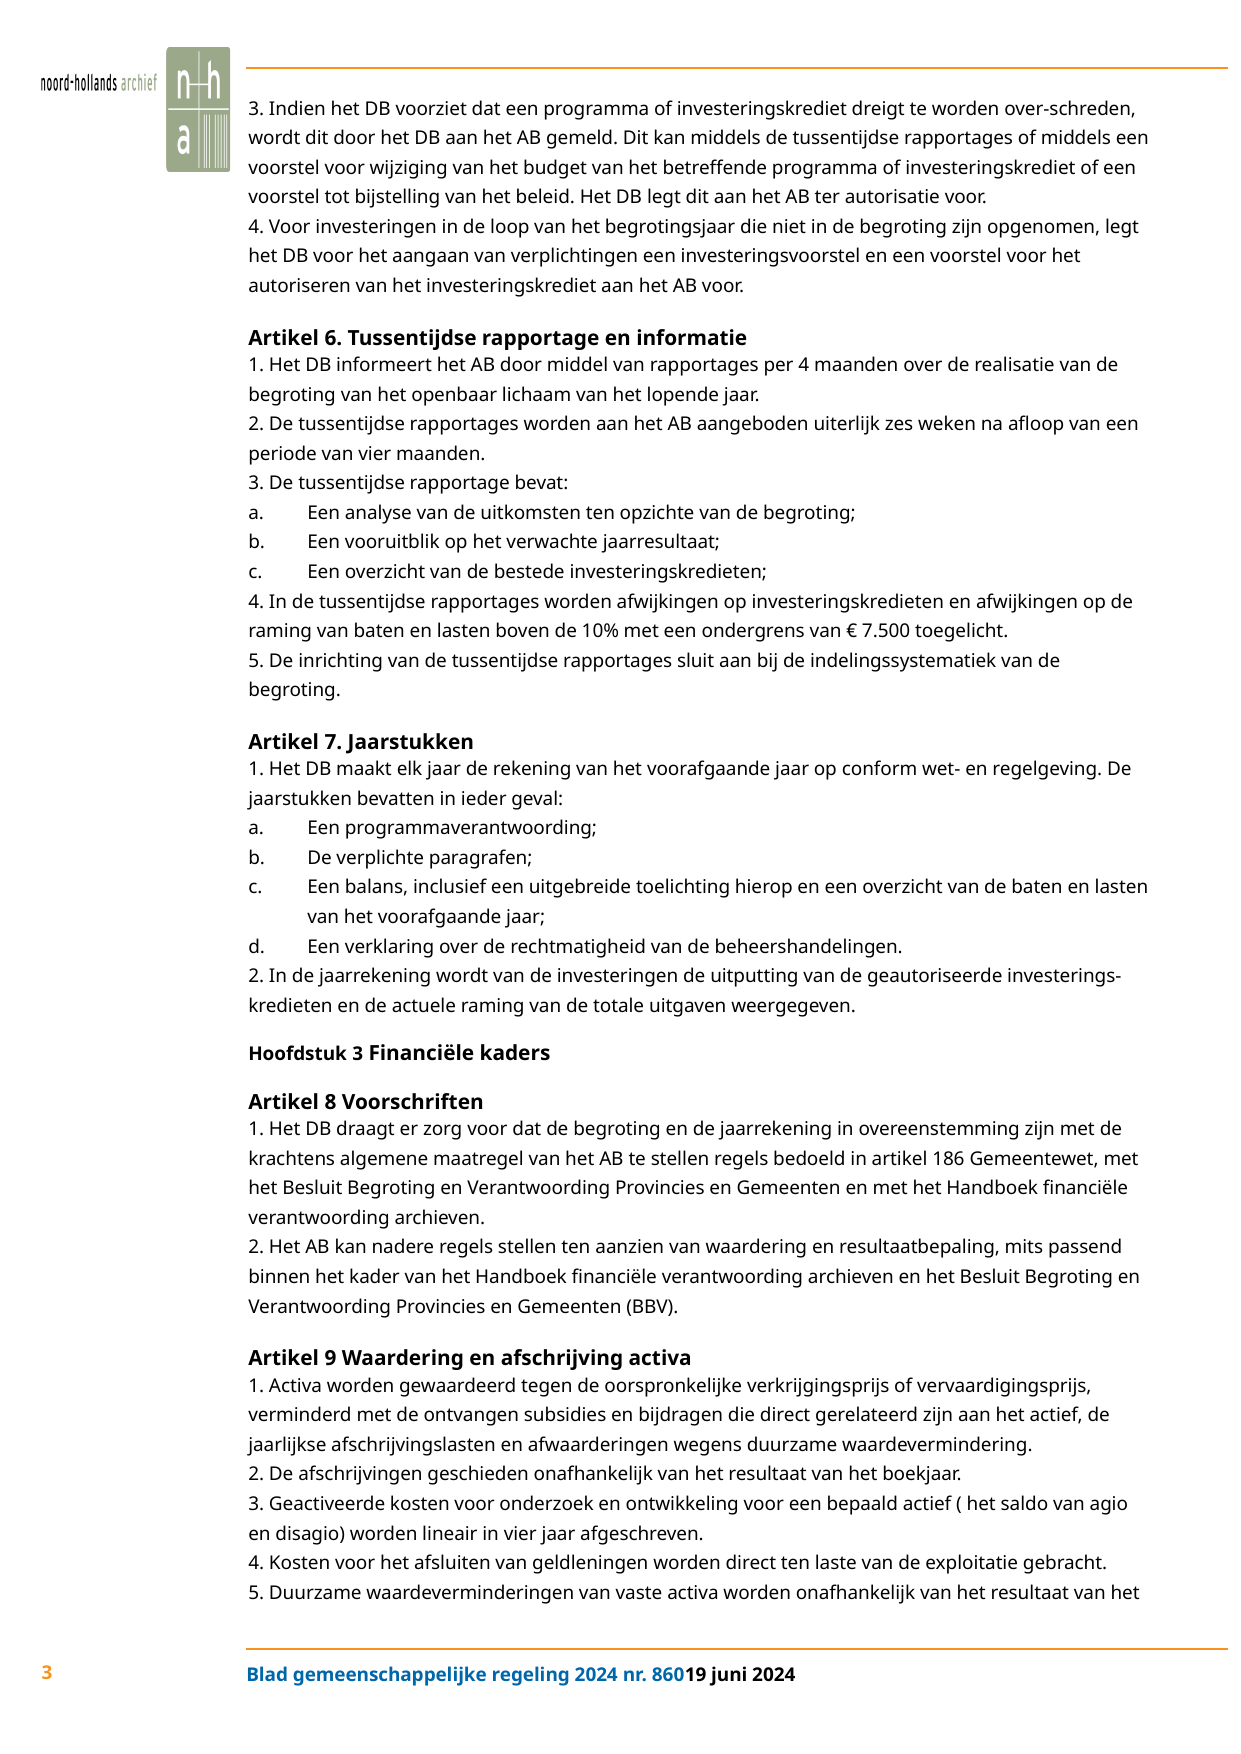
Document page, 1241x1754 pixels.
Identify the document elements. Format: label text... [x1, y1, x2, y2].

text 4. In de tussentijdse rapportages worden afwijkingen op investeringskredieten en afwijkingen op de raming van baten en lasten boven de 10% met een ondergrens van € 7.500 toegelicht. [248, 588, 1152, 643]
text Artikel 7. Jaarstukken [248, 727, 1152, 755]
text 1. Het DB draagt er zorg voor dat de begroting en de jaarrekening in overeenstemming zijn met de krachtens algemene maatregel van het AB te stellen regels bedoeld in artikel 186 Gemeentewet, met het Besluit Begroting en Verantwoording Provincies en Gemeenten en met het Handboek financiële verantwoording archieven. [248, 1115, 1152, 1230]
list Een vooruitblik op het verwachte jaarresultaat; [248, 529, 1152, 554]
list Een balans, inclusief een uitgebreide toelichting hierop en een overzicht van de baten en lasten van het voorafgaande jaar; [248, 874, 1152, 929]
picture [41, 47, 231, 172]
text 1. Het DB informeert het AB door middel van rapportages per 4 maanden over de realisatie van de begroting van het openbaar lichaam van het lopende jaar. [248, 351, 1152, 406]
text 2. In de jaarrekening wordt van de investeringen de uitputting van de geautoriseerde investerings-kredieten en de actuele raming van de totale uitgaven weergegeven. [248, 962, 1152, 1018]
text Artikel 8 Voorschriften [248, 1087, 1152, 1115]
text 2. De tussentijdse rapportages worden aan het AB aangeboden uiterlijk zes weken na afloop van een periode van vier maanden. [248, 410, 1152, 466]
text 3. Geactiveerde kosten voor onderzoek en ontwikkeling voor een bepaald actief ( het saldo van agio en disagio) worden lineair in vier jaar afgeschreven. [248, 1490, 1152, 1545]
list Een programmaverantwoording; [248, 814, 1152, 840]
list De verplichte paragrafen; [248, 844, 1152, 870]
text 2. Het AB kan nadere regels stellen ten aanzien van waardering en resultaatbepaling, mits passend binnen het kader van het Handboek financiële verantwoording archieven en het Besluit Begroting en Verantwoording Provincies en Gemeenten (BBV). [248, 1234, 1152, 1319]
text 3. Indien het DB voorziet dat een programma of investeringskrediet dreigt te worden over-schreden, wordt dit door het DB aan het AB gemeld. Dit kan middels de tussentijdse rapportages of middels een voorstel voor wijziging van het budget van het betreffende programma of investeringskrediet of een voorstel tot bijstelling van het beleid. Het DB legt dit aan het AB ter autorisatie voor. [248, 95, 1152, 209]
list Een overzicht van de bestede investeringskredieten; [248, 558, 1152, 584]
text Artikel 9 Waardering en afschrijving activa [248, 1343, 1152, 1372]
text Artikel 6. Tussentijdse rapportage en informatie [248, 323, 1152, 351]
text 3. De tussentijdse rapportage bevat: [248, 469, 1152, 495]
text Hoofdstuk 3 Financiële kaders [248, 1038, 1152, 1066]
list Een verklaring over de rechtmatigheid van de beheershandelingen. [248, 933, 1152, 959]
text 1. Activa worden gewaardeerd tegen de oorspronkelijke verkrijgingsprijs of vervaardigingsprijs, verminderd met de ontvangen subsidies en bijdragen die direct gerelateerd zijn aan het actief, de jaarlijkse afschrijvingslasten en afwaarderingen wegens duurzame waardevermindering. [248, 1372, 1152, 1457]
text 5. De inrichting van de tussentijdse rapportages sluit aan bij de indelingssystematiek van de begroting. [248, 647, 1152, 702]
text 4. Voor investeringen in de loop van het begrotingsjaar die niet in de begroting zijn opgenomen, legt het DB voor het aangaan van verplichtingen een investeringsvoorstel en een voorstel voor het autoriseren van het investeringskrediet aan het AB voor. [248, 213, 1152, 298]
text 2. De afschrijvingen geschieden onafhankelijk van het resultaat van het boekjaar. [248, 1461, 1152, 1486]
text 1. Het DB maakt elk jaar de rekening van het voorafgaande jaar op conform wet- en regelgeving. De jaarstukken bevatten in ieder geval: [248, 755, 1152, 811]
list Een analyse van de uitkomsten ten opzichte van de begroting; [248, 499, 1152, 525]
text 4. Kosten voor het afsluiten van geldleningen worden direct ten laste van de exploitatie gebracht. [248, 1549, 1152, 1575]
text 5. Duurzame waardeverminderingen van vaste activa worden onafhankelijk van het resultaat van het [248, 1579, 1152, 1604]
